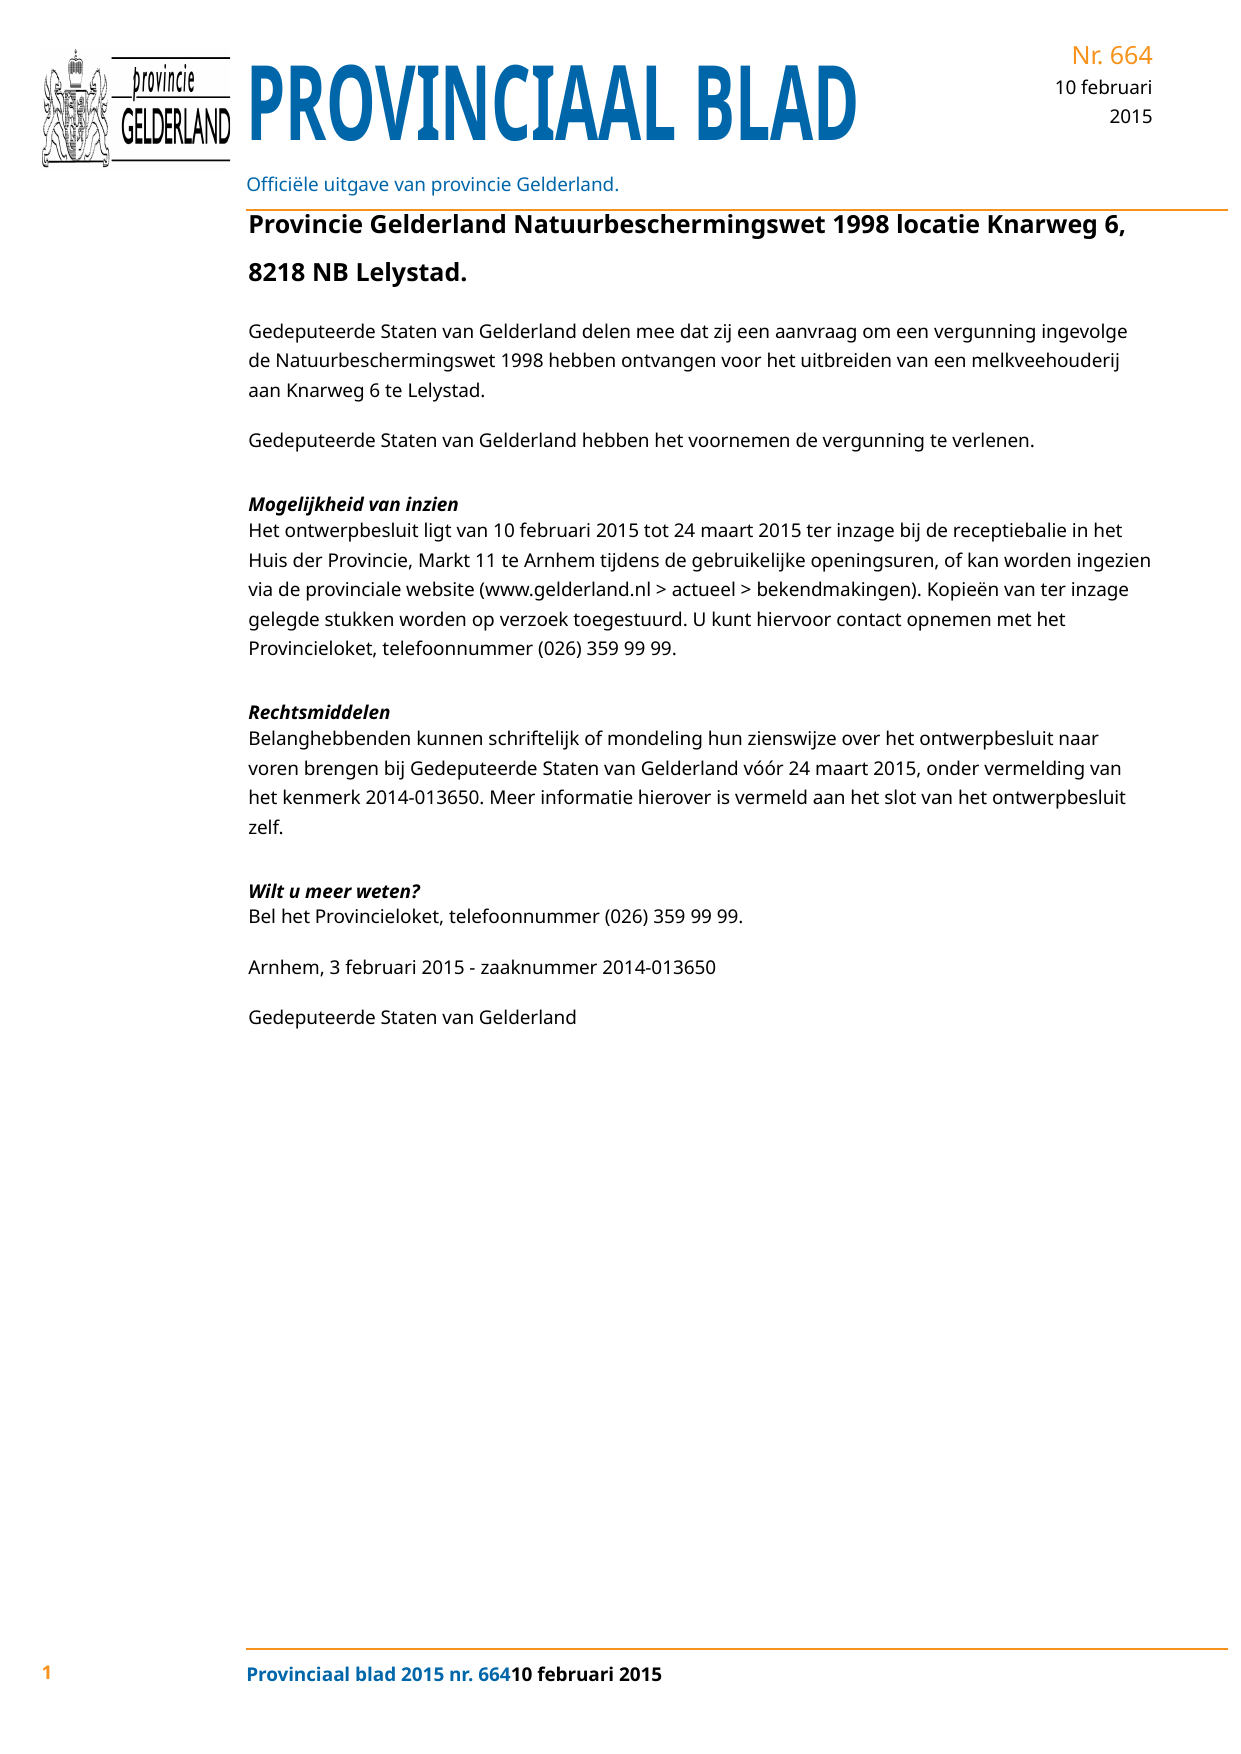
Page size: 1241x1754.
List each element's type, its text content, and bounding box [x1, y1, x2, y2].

text Gedeputeerde Staten van Gelderland [248, 1004, 1152, 1030]
text Provincie Gelderland Natuurbeschermingswet 1998 locatie Knarweg 6, 8218 NB Lelystad. [248, 211, 1152, 288]
text Gedeputeerde Staten van Gelderland delen mee dat zij een aanvraag om een vergunning ingevolge de Natuurbeschermingswet 1998 hebben ontvangen voor het uitbreiden van een melkveehouderij aan Knarweg 6 te Lelystad. [248, 318, 1152, 403]
text Bel het Provincieloket, telefoonnummer (026) 359 99 99. [248, 904, 1152, 929]
text Mogelijkheid van inzien [248, 491, 1152, 517]
text Het ontwerpbesluit ligt van 10 februari 2015 tot 24 maart 2015 ter inzage bij de receptiebalie in het Huis der Provincie, Markt 11 te Arnhem tijdens de gebruikelijke openingsuren, of kan worden ingezien via de provinciale website (www.gelderland.nl > actueel > bekendmakingen). Kopieën van ter inzage gelegde stukken worden op verzoek toegestuurd. U kunt hiervoor contact opnemen met het Provincieloket, telefoonnummer (026) 359 99 99. [248, 517, 1152, 661]
picture [41, 47, 231, 172]
text Gedeputeerde Staten van Gelderland hebben het voornemen de vergunning te verlenen. [248, 427, 1152, 453]
text Arnhem, 3 februari 2015 - zaaknummer 2014-013650 [248, 954, 1152, 980]
text Wilt u meer weten? [248, 878, 1152, 904]
text Belanghebbenden kunnen schriftelijk of mondeling hun zienswijze over het ontwerpbesluit naar voren brengen bij Gedeputeerde Staten van Gelderland vóór 24 maart 2015, onder vermelding van het kenmerk 2014-013650. Meer informatie hierover is vermeld aan het slot van het ontwerpbesluit zelf. [248, 725, 1152, 840]
text Rechtsmiddelen [248, 699, 1152, 725]
